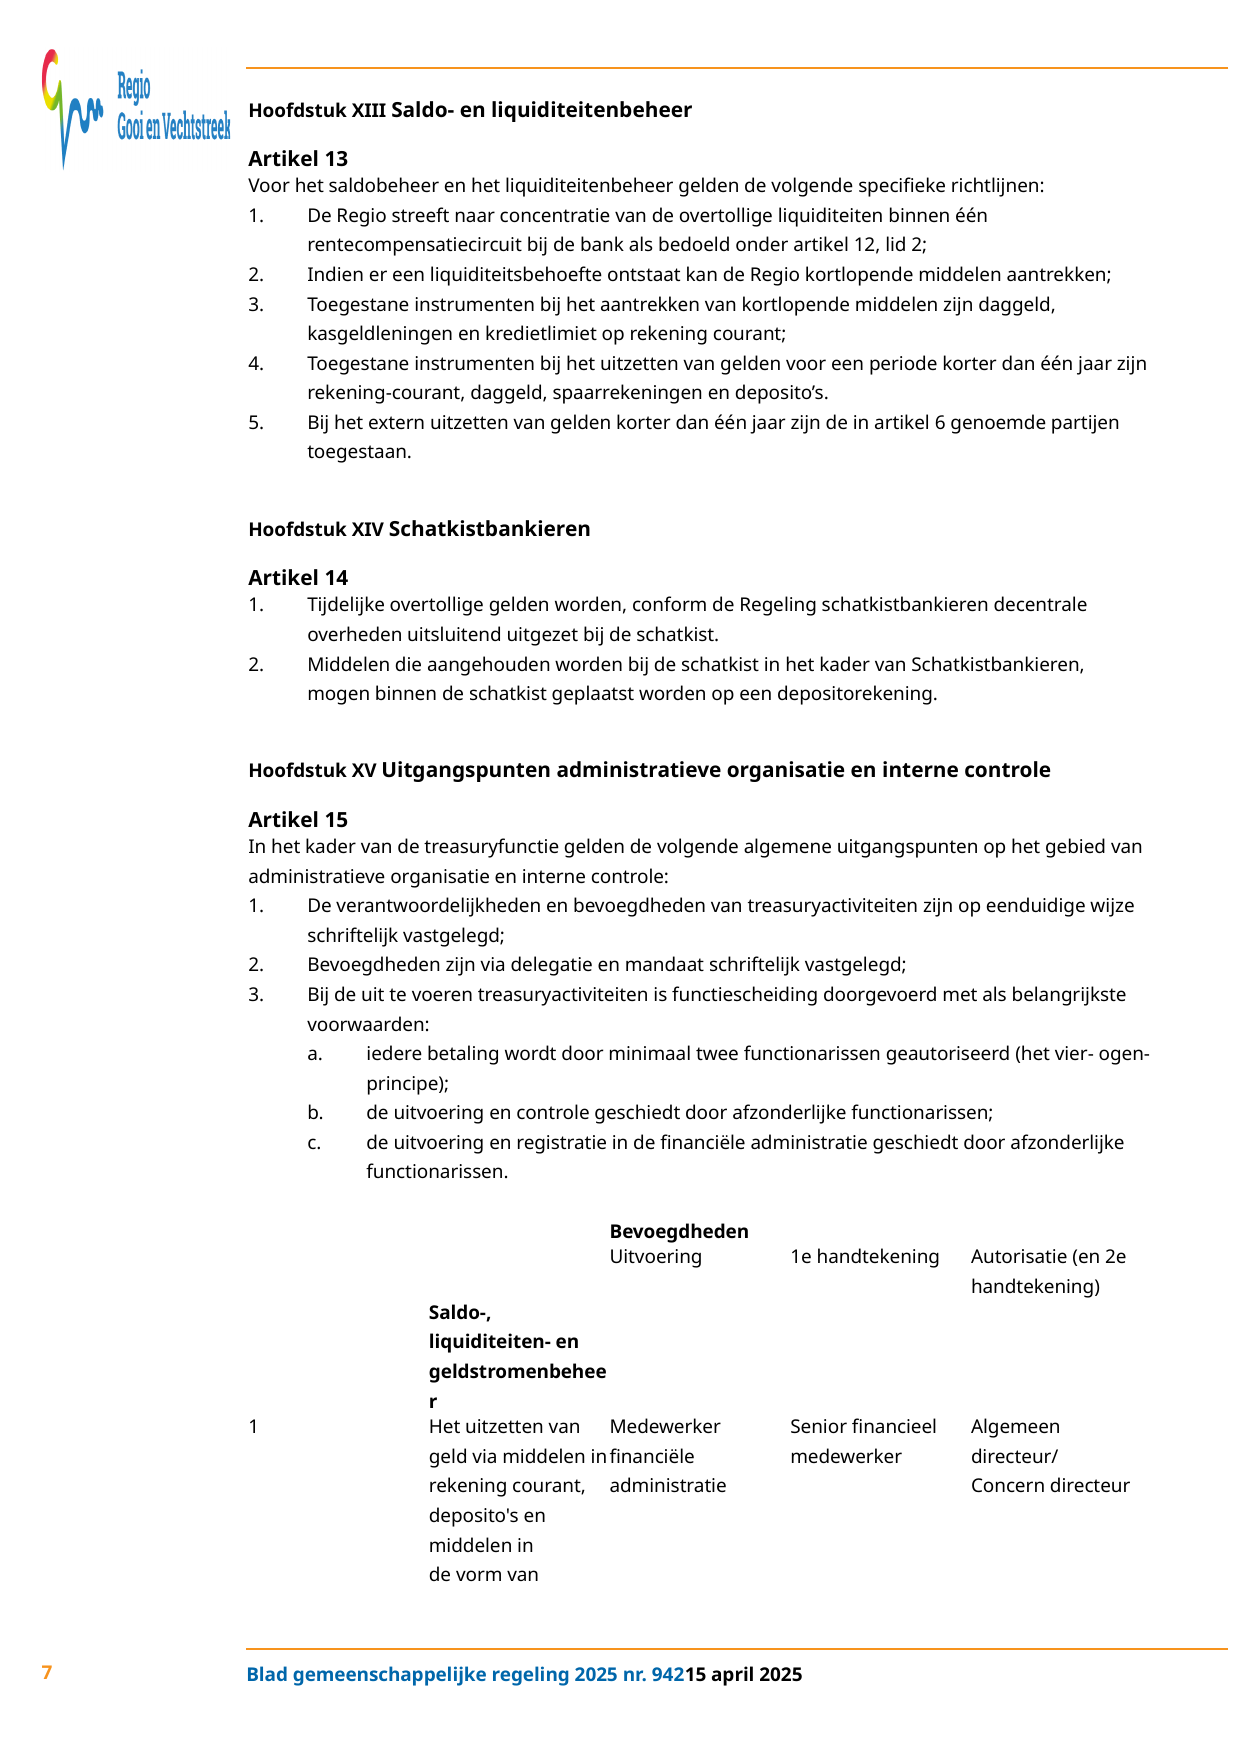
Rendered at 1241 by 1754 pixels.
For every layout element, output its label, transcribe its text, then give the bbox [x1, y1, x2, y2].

table_cell Saldo-, liquiditeiten- en geldstromenbeheer [429, 1299, 609, 1413]
text Hoofdstuk XV Uitgangspunten administratieve organisatie en interne controle [248, 756, 1152, 784]
table_cell [790, 1299, 971, 1413]
list Bij het extern uitzetten van gelden korter dan één jaar zijn de in artikel 6 genoemde partijen toegestaan. [248, 409, 1152, 464]
table_header Bevoegdheden [609, 1218, 1152, 1244]
text Artikel 15 [248, 805, 1152, 833]
text Artikel 14 [248, 563, 1152, 592]
text Hoofdstuk XIV Schatkistbankieren [248, 514, 1152, 542]
table_cell Senior financieel medewerker [790, 1414, 971, 1587]
list iedere betaling wordt door minimaal twee functionarissen geautoriseerd (het vier- ogen-principe); [307, 1040, 1152, 1096]
list Middelen die aangehouden worden bij de schatkist in het kader van Schatkistbankieren, mogen binnen de schatkist geplaatst worden op een depositorekening. [248, 651, 1152, 706]
table_cell [609, 1299, 790, 1413]
table_cell 1 [248, 1414, 429, 1587]
text Hoofdstuk XIII Saldo- en liquiditeitenbeheer [248, 95, 1152, 123]
table_cell Uitvoering [609, 1244, 790, 1299]
list Bij de uit te voeren treasuryactiviteiten is functiescheiding doorgevoerd met als belangrijkste voorwaarden: [248, 981, 1152, 1037]
table_cell Het uitzetten van geld via middelen in rekening courant, deposito's en middelen in de vorm van [429, 1414, 609, 1587]
table_cell Algemeen directeur/ Concern directeur [971, 1414, 1152, 1587]
table_cell Medewerker financiële administratie [609, 1414, 790, 1587]
list Bevoegdheden zijn via delegatie en mandaat schriftelijk vastgelegd; [248, 952, 1152, 977]
text Voor het saldobeheer en het liquiditeitenbeheer gelden de volgende specifieke richtlijnen: [248, 172, 1152, 198]
table_cell [248, 1299, 429, 1413]
table_cell Autorisatie (en 2e handtekening) [971, 1244, 1152, 1299]
table_cell [971, 1299, 1152, 1413]
list De Regio streeft naar concentratie van de overtollige liquiditeiten binnen één rentecompensatiecircuit bij de bank als bedoeld onder artikel 12, lid 2; [248, 202, 1152, 257]
table_cell 1e handtekening [790, 1244, 971, 1299]
list Tijdelijke overtollige gelden worden, conform de Regeling schatkistbankieren decentrale overheden uitsluitend uitgezet bij de schatkist. [248, 592, 1152, 647]
list De verantwoordelijkheden en bevoegdheden van treasuryactiviteiten zijn op eenduidige wijze schriftelijk vastgelegd; [248, 892, 1152, 948]
picture [41, 47, 231, 172]
list Toegestane instrumenten bij het aantrekken van kortlopende middelen zijn daggeld, kasgeldleningen en kredietlimiet op rekening courant; [248, 291, 1152, 346]
list de uitvoering en controle geschiedt door afzonderlijke functionarissen; [307, 1099, 1152, 1125]
table_header [248, 1218, 609, 1299]
list Toegestane instrumenten bij het uitzetten van gelden voor een periode korter dan één jaar zijn rekening-courant, daggeld, spaarrekeningen en deposito’s. [248, 350, 1152, 405]
list Indien er een liquiditeitsbehoefte ontstaat kan de Regio kortlopende middelen aantrekken; [248, 261, 1152, 287]
list de uitvoering en registratie in de financiële administratie geschiedt door afzonderlijke functionarissen. [307, 1129, 1152, 1184]
text Artikel 13 [248, 144, 1152, 172]
text In het kader van de treasuryfunctie gelden de volgende algemene uitgangspunten op het gebied van administratieve organisatie en interne controle: [248, 833, 1152, 889]
